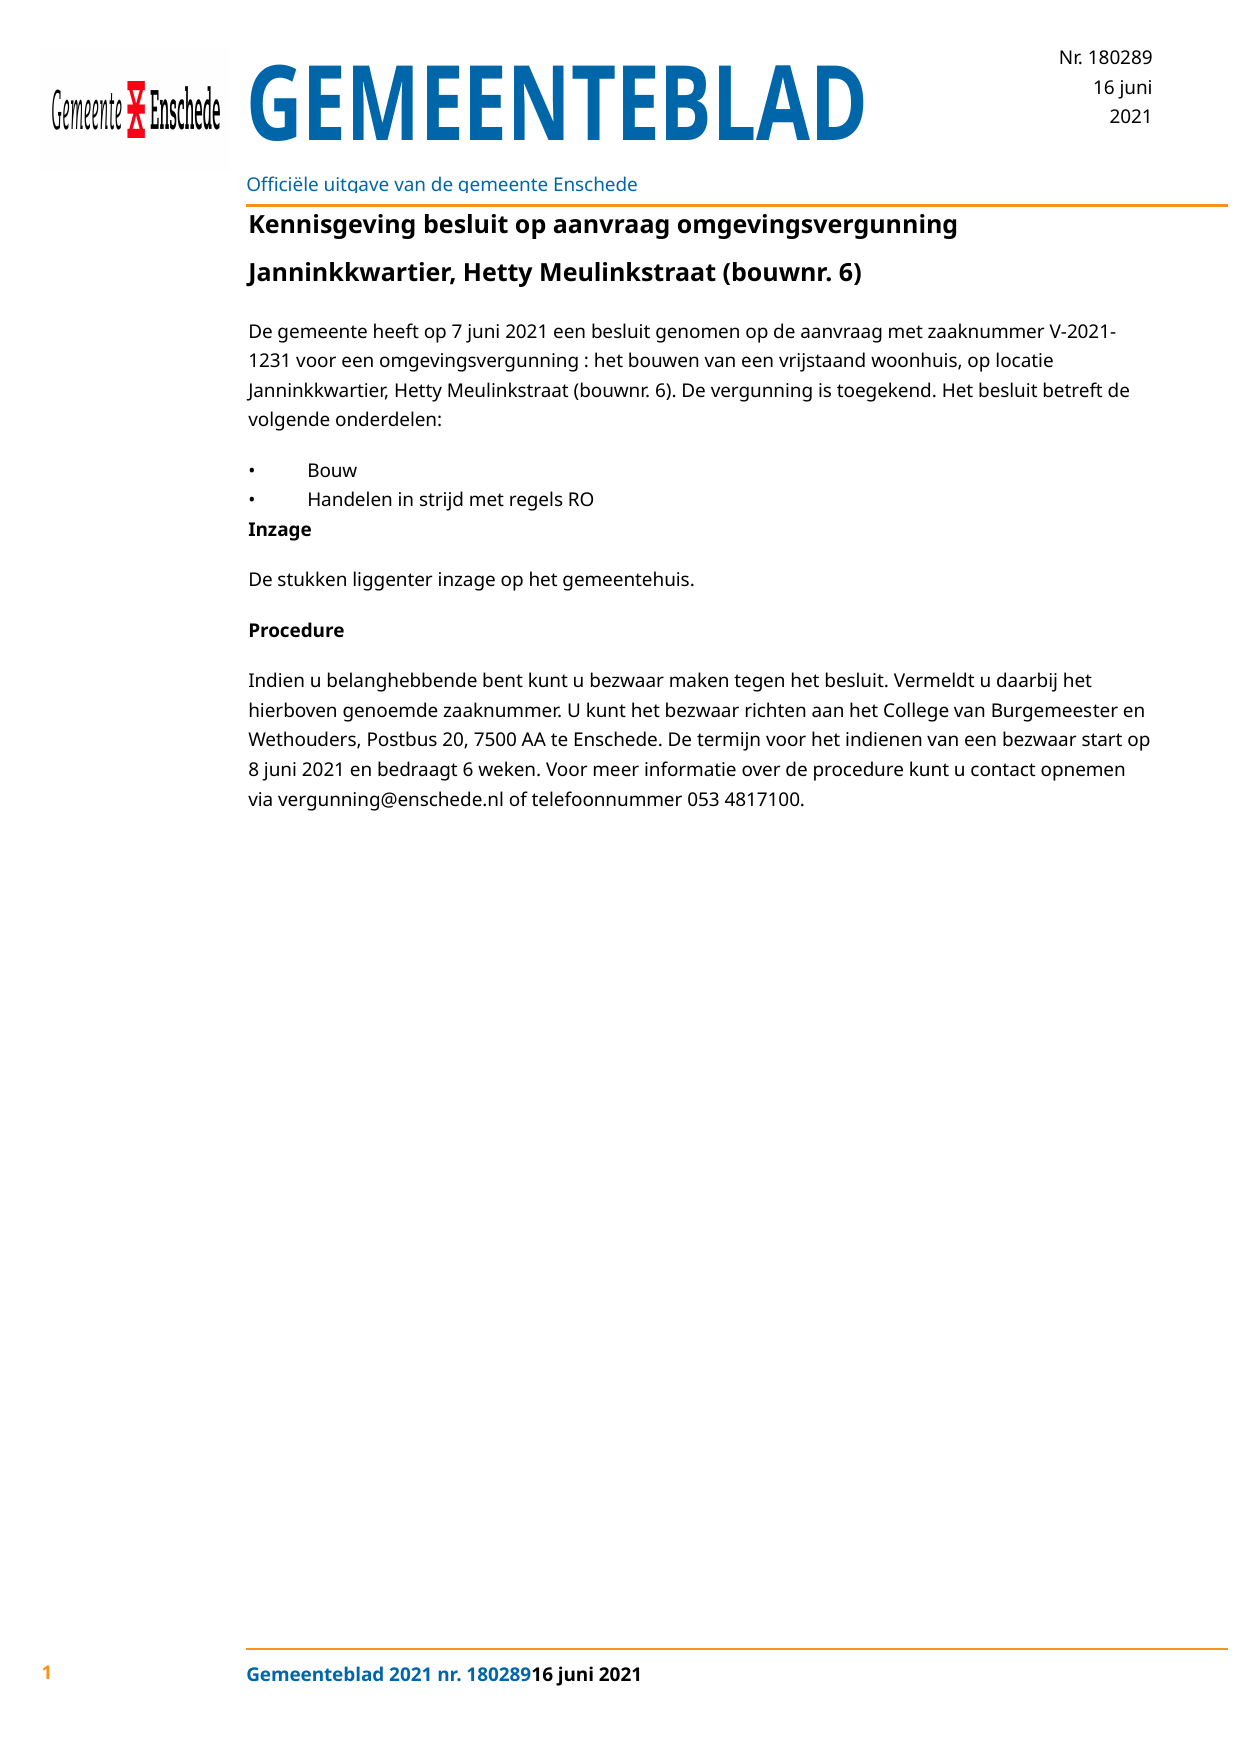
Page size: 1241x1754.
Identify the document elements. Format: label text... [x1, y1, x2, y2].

text De gemeente heeft op 7 juni 2021 een besluit genomen op de aanvraag met zaaknummer V-2021-1231 voor een omgevingsvergunning : het bouwen van een vrijstaand woonhuis, op locatie Janninkkwartier, Hetty Meulinkstraat (bouwnr. 6). De vergunning is toegekend. Het besluit betreft de volgende onderdelen: [248, 318, 1152, 432]
list Bouw [248, 457, 1152, 483]
list Handelen in strijd met regels RO [248, 487, 1152, 512]
picture [41, 47, 231, 172]
text Indien u belanghebbende bent kunt u bezwaar maken tegen het besluit. Vermeldt u daarbij het hierboven genoemde zaaknummer. U kunt het bezwaar richten aan het College van Burgemees­ter en Wethouders, Postbus 20, 7500 AA te Enschede. De termijn voor het indienen van een bezwaar start op 8 juni 2021 en bedraagt 6 weken. Voor meer informatie over de procedure kunt u contact opnemen via vergunning@enschede.nl of telefoonnummer 053 4817100. [248, 667, 1152, 812]
text Kennisgeving besluit op aanvraag omgevingsvergunning Janninkkwartier, Hetty Meulinkstraat (bouwnr. 6) [248, 207, 1152, 288]
text De stukken liggenter inzage op het gemeentehuis. [248, 567, 1152, 592]
text Inzage [248, 516, 1152, 542]
text Procedure [248, 617, 1152, 643]
